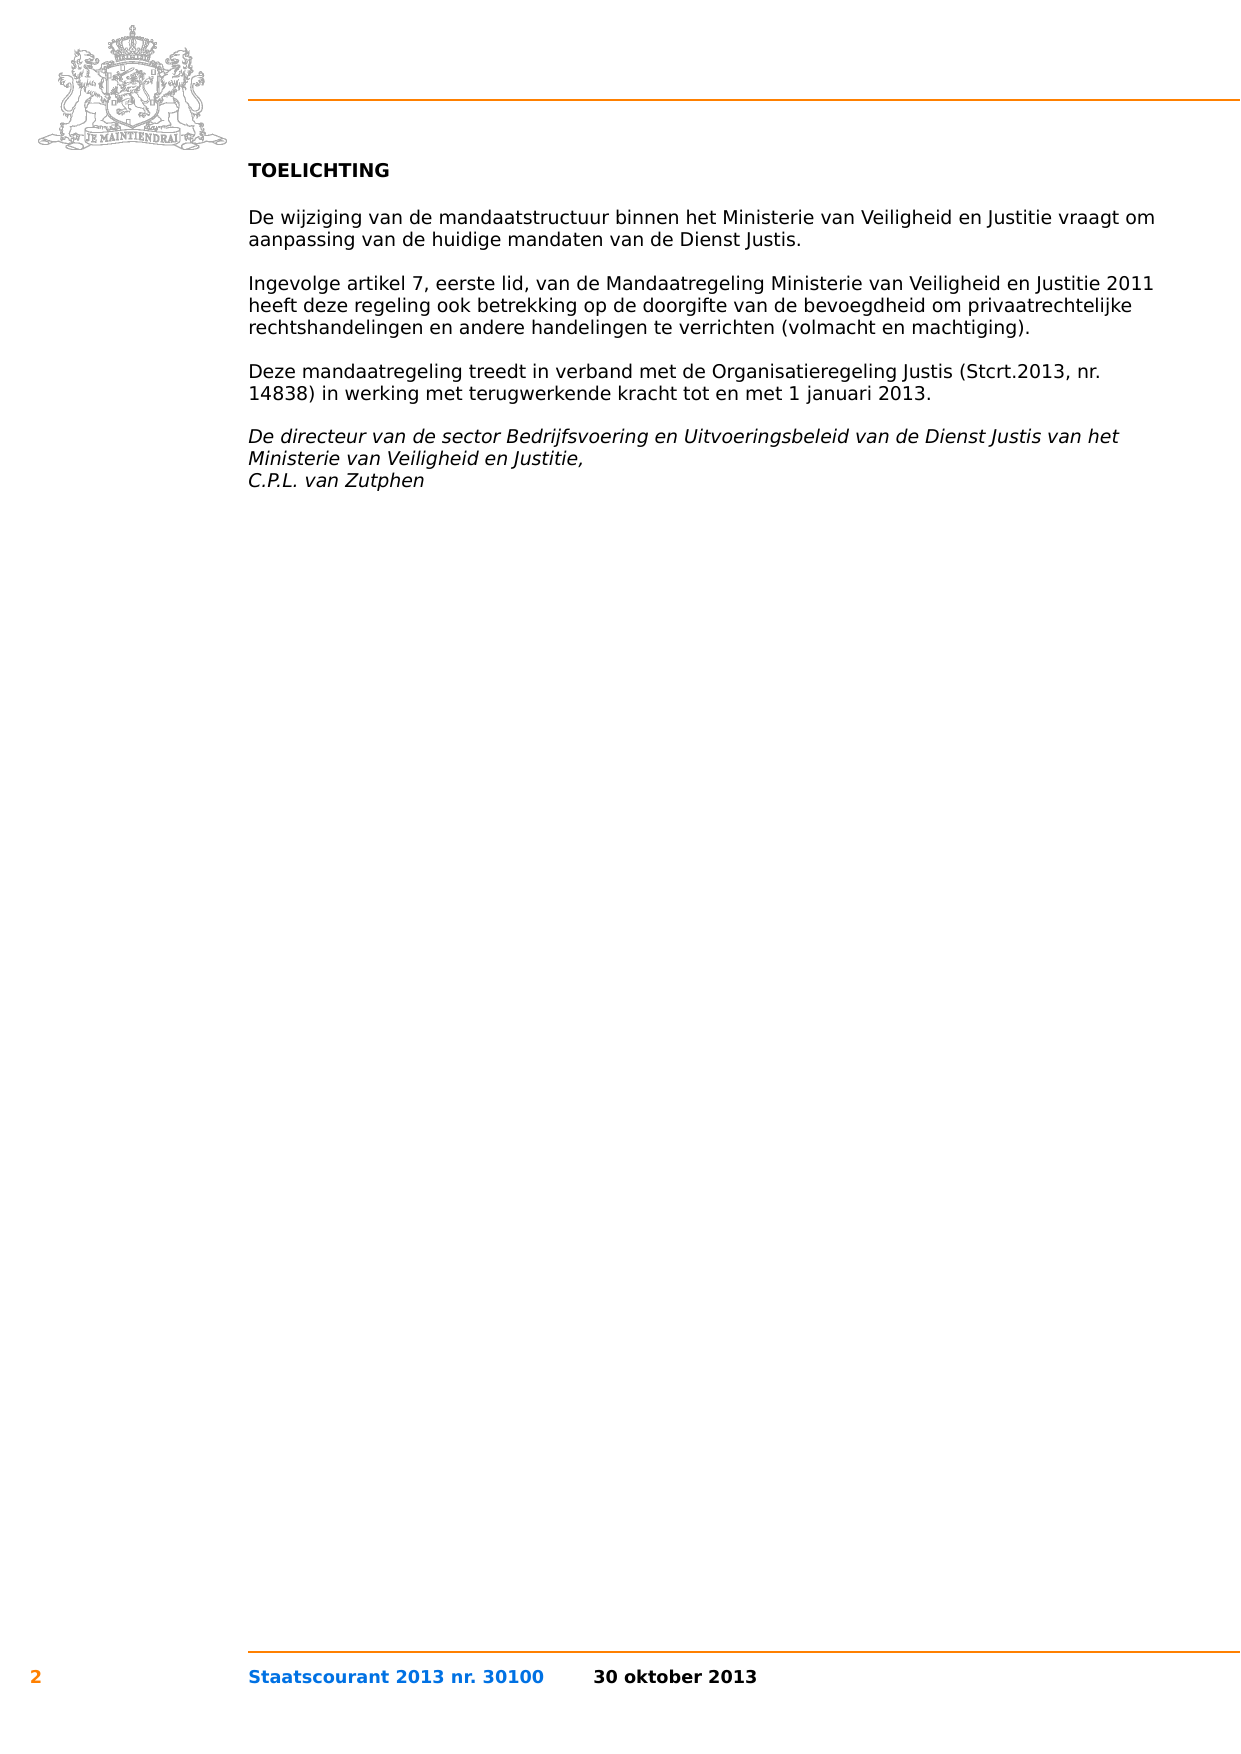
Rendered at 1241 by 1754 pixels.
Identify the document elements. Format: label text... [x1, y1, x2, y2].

subtitle TOELICHTING [248, 160, 1163, 182]
text Ingevolge artikel 7, eerste lid, van de Mandaatregeling Ministerie van Veiligheid en Justitie 2011 heeft deze regeling ook betrekking op de doorgifte van de bevoegdheid om privaatrechtelijke rechtshandelingen en andere handelingen te verrichten (volmacht en machtiging). [248, 273, 1163, 339]
text De directeur van de sector Bedrijfsvoering en Uitvoeringsbeleid van de Dienst Justis van het Ministerie van Veiligheid en Justitie, C.P.L. van Zutphen [248, 426, 1163, 492]
text De wijziging van de mandaatstructuur binnen het Ministerie van Veiligheid en Justitie vraagt om aanpassing van de huidige mandaten van de Dienst Justis. [248, 207, 1163, 251]
text Deze mandaatregeling treedt in verband met de Organisatieregeling Justis (Stcrt.2013, nr. 14838) in werking met terugwerkende kracht tot en met 1 januari 2013. [248, 361, 1163, 404]
picture [38, 25, 227, 150]
